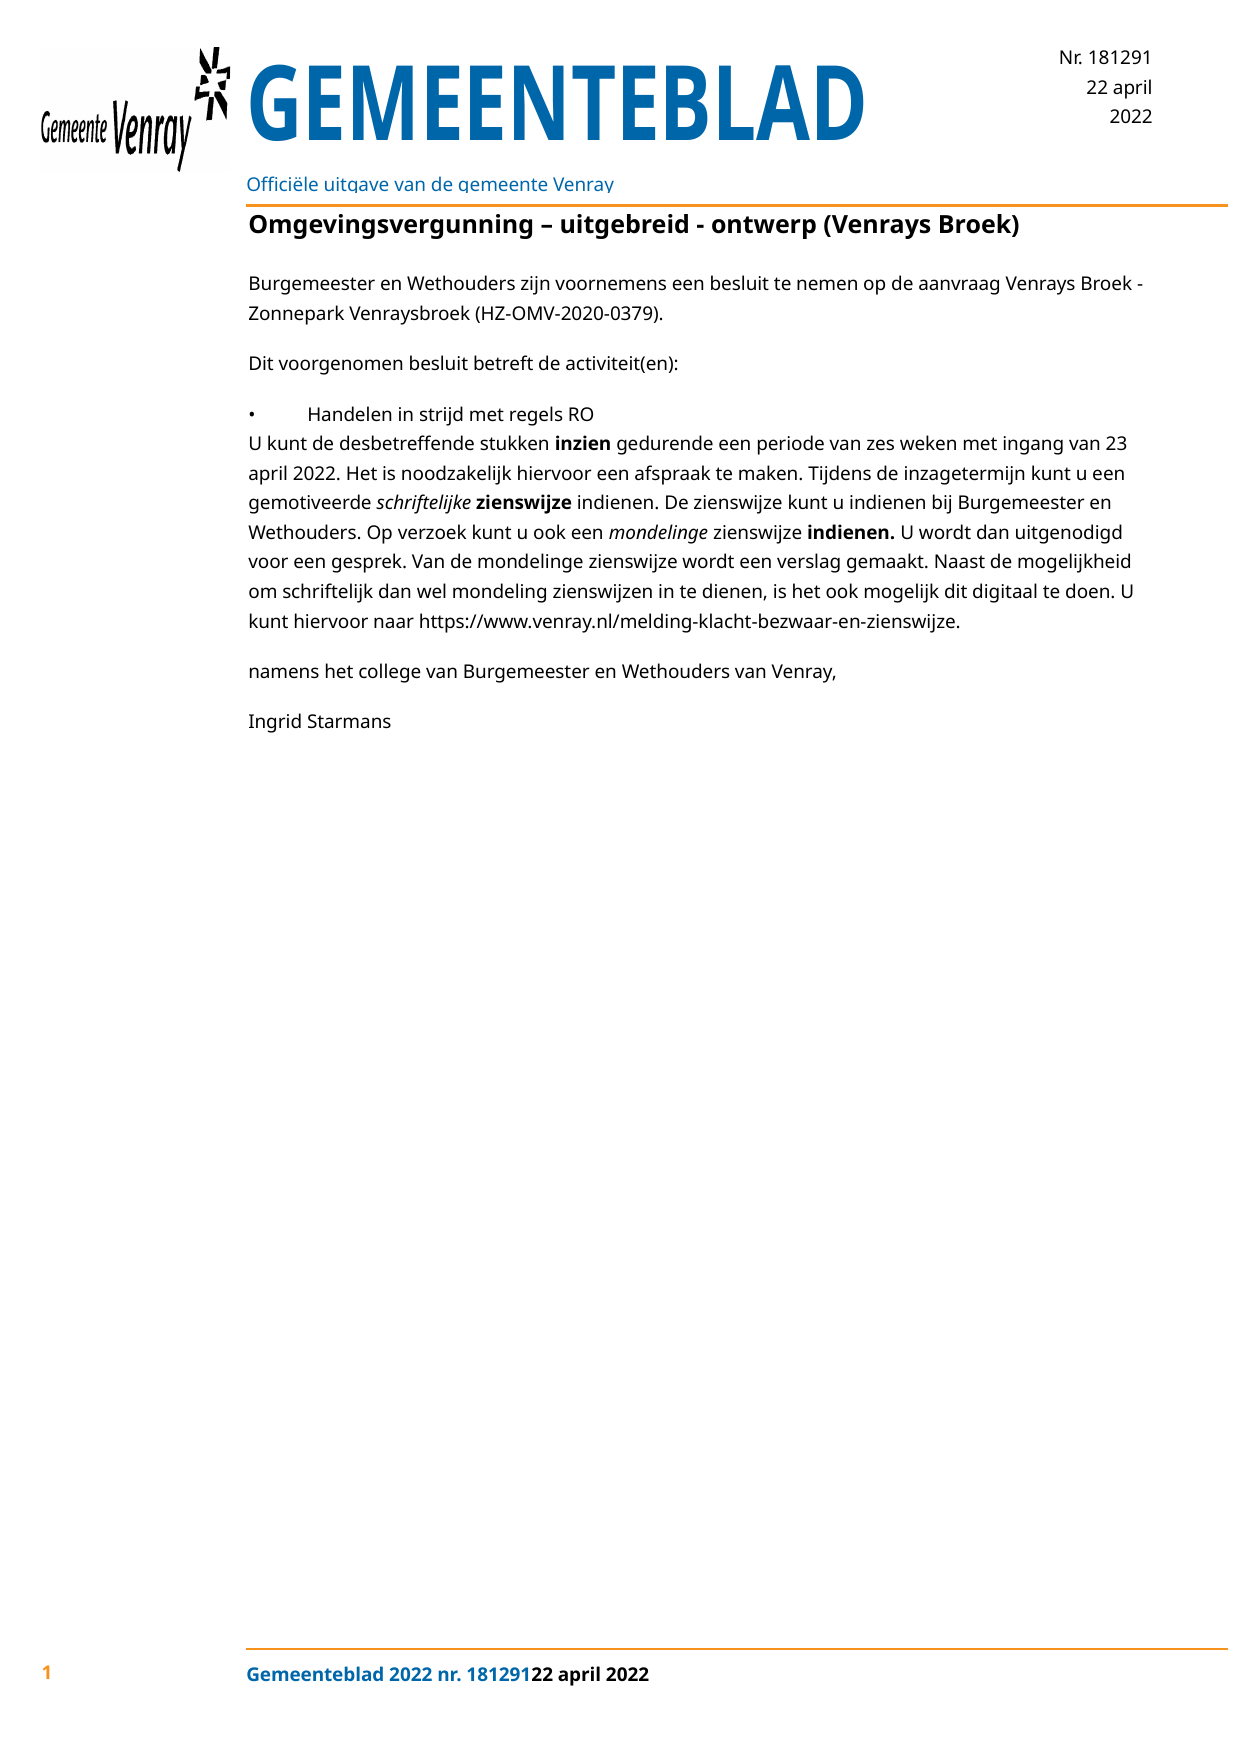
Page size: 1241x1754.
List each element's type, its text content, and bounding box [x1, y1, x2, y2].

text Burgemeester en Wethouders zijn voornemens een besluit te nemen op de aanvraag Venrays Broek - Zonnepark Venraysbroek (HZ-OMV-2020-0379). [248, 270, 1152, 326]
picture [41, 47, 231, 172]
text U kunt de desbetreffende stukken inzien gedurende een periode van zes weken met ingang van 23 april 2022. Het is noodzakelijk hiervoor een afspraak te maken. Tijdens de inzagetermijn kunt u een gemotiveerde schriftelijke zienswijze indienen. De zienswijze kunt u indienen bij Burgemeester en Wethouders. Op verzoek kunt u ook een mondelinge zienswijze indienen. U wordt dan uitgenodigd voor een gesprek. Van de mondelinge zienswijze wordt een verslag gemaakt. Naast de mogelijkheid om schriftelijk dan wel mondeling zienswijzen in te dienen, is het ook mogelijk dit digitaal te doen. U kunt hiervoor naar https://www.venray.nl/melding-klacht-bezwaar-en-zienswijze. [248, 430, 1152, 633]
text Dit voorgenomen besluit betreft de activiteit(en): [248, 350, 1152, 376]
text Omgevingsvergunning – uitgebreid - ontwerp (Venrays Broek) [248, 207, 1152, 241]
text Ingrid Starmans [248, 709, 1152, 734]
text namens het college van Burgemeester en Wethouders van Venray, [248, 658, 1152, 684]
list Handelen in strijd met regels RO [248, 401, 1152, 426]
